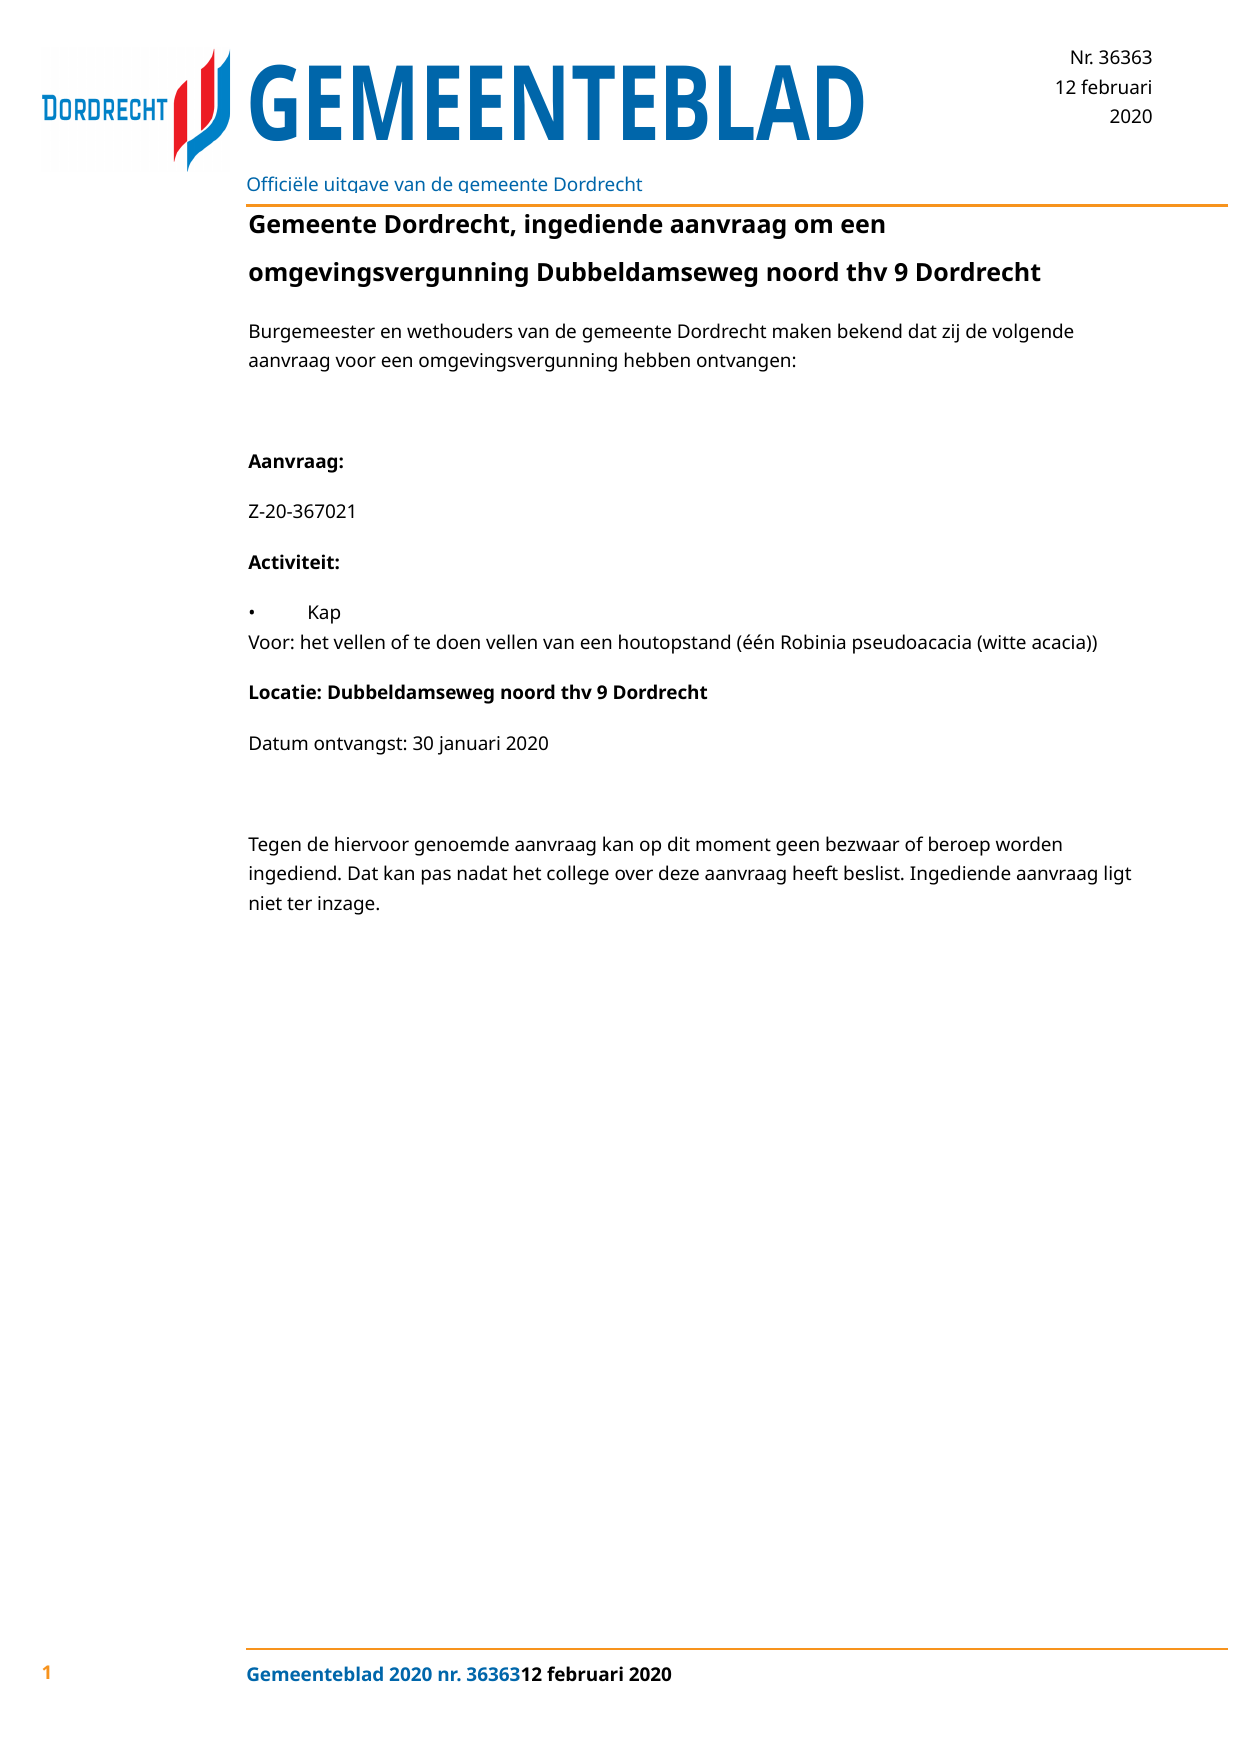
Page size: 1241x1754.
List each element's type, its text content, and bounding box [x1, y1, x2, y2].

text Activiteit: [248, 549, 1152, 575]
text Locatie: Dubbeldamseweg noord thv 9 Dordrecht [248, 679, 1152, 705]
text Datum ontvangst: 30 januari 2020 [248, 730, 1152, 756]
text Gemeente Dordrecht, ingediende aanvraag om een omgevingsvergunning Dubbeldamseweg noord thv 9 Dordrecht [248, 207, 1152, 288]
picture [41, 47, 231, 172]
text Burgemeester en wethouders van de gemeente Dordrecht maken bekend dat zij de volgende aanvraag voor een omgevingsvergunning hebben ontvangen: [248, 318, 1152, 373]
text Z-20-367021 [248, 499, 1152, 524]
list Kap [248, 599, 1152, 625]
text Voor: het vellen of te doen vellen van een houtopstand (één Robinia pseudoacacia (witte acacia)) [248, 629, 1152, 655]
text Aanvraag: [248, 448, 1152, 474]
text Tegen de hiervoor genoemde aanvraag kan op dit moment geen bezwaar of beroep worden ingediend. Dat kan pas nadat het college over deze aanvraag heeft beslist. Ingediende aanvraag ligt niet ter inzage. [248, 831, 1152, 916]
